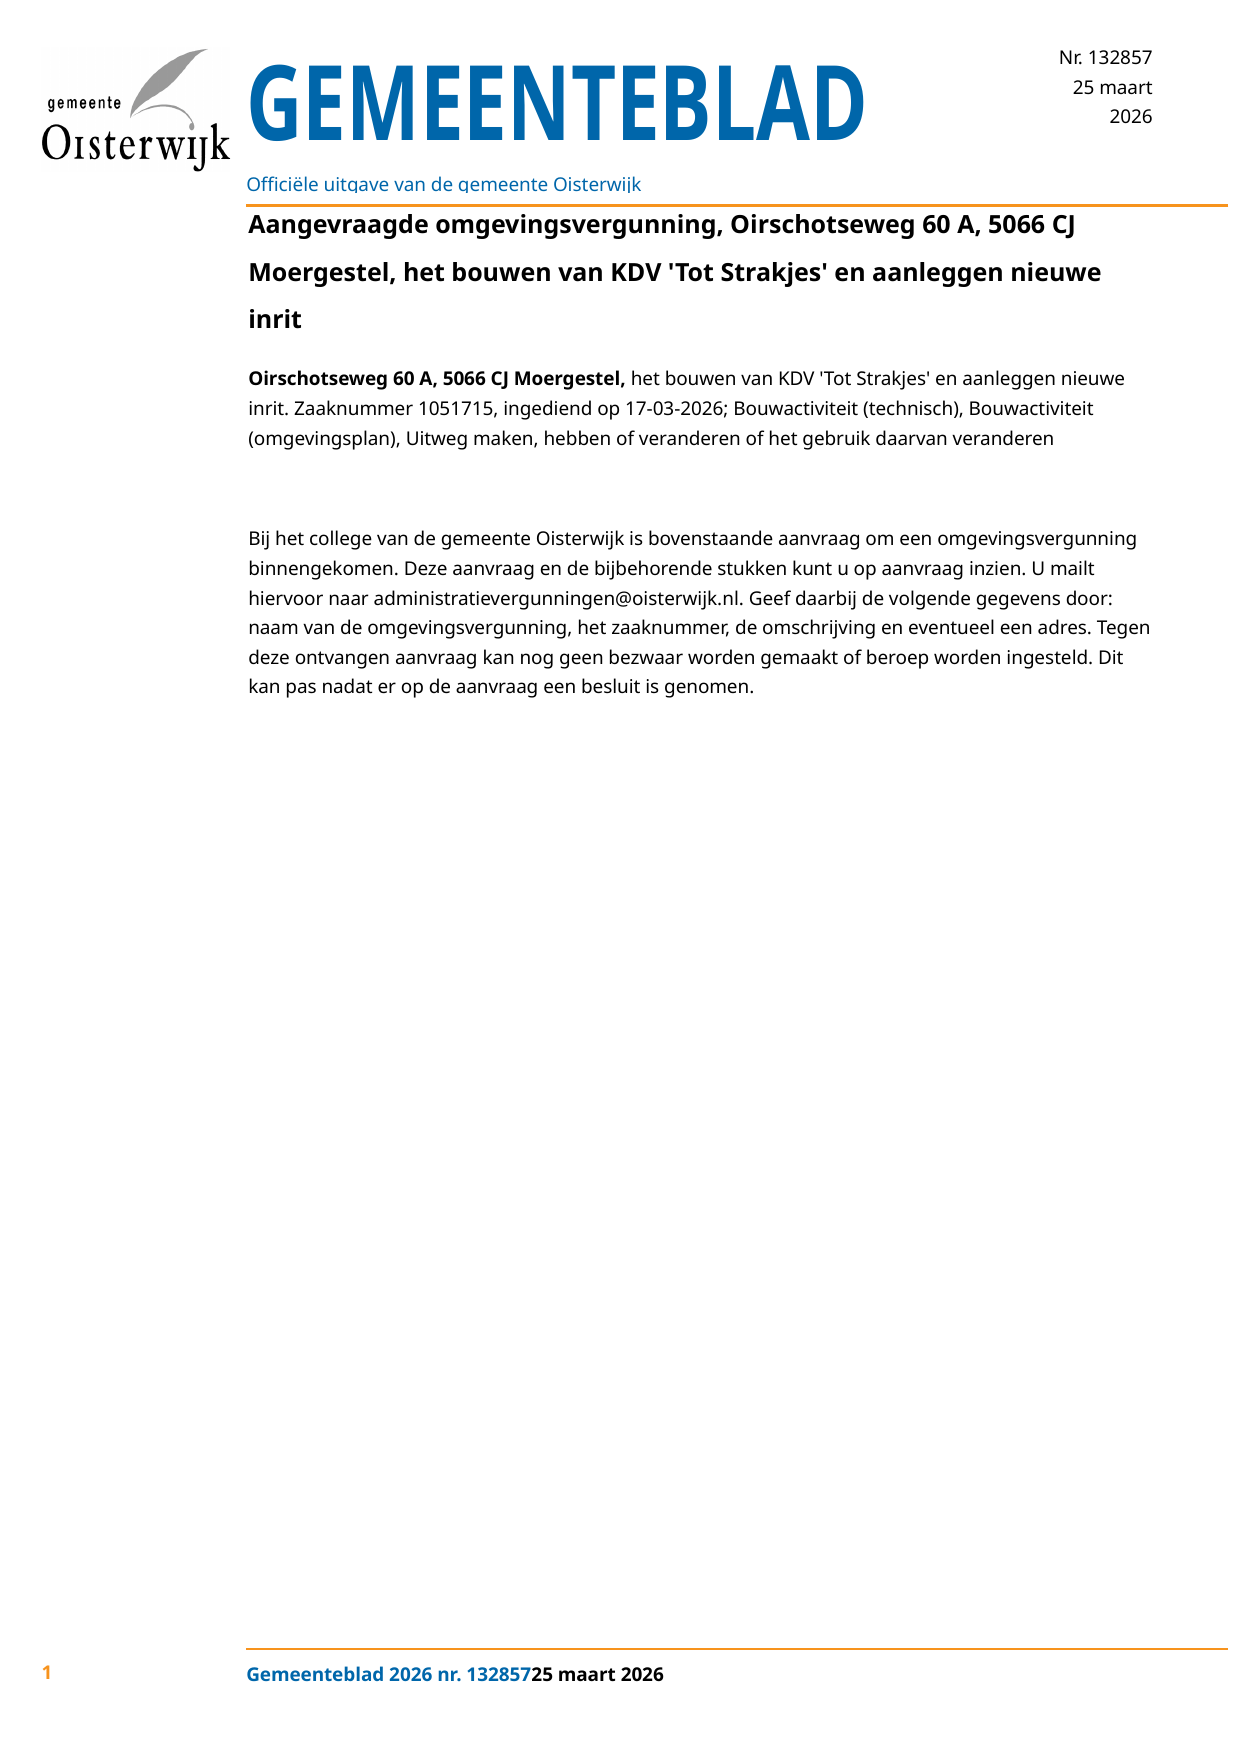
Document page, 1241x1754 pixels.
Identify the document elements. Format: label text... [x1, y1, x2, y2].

text Bij het college van de gemeente Oisterwijk is bovenstaande aanvraag om een omgevingsvergunning binnengekomen. Deze aanvraag en de bijbehorende stukken kunt u op aanvraag inzien. U mailt hiervoor naar administratievergunningen@oisterwijk.nl. Geef daarbij de volgende gegevens door: naam van de omgevingsvergunning, het zaaknummer, de omschrijving en eventueel een adres. Tegen deze ontvangen aanvraag kan nog geen bezwaar worden gemaakt of beroep worden ingesteld. Dit kan pas nadat er op de aanvraag een besluit is genomen. [248, 526, 1152, 699]
text Oirschotseweg 60 A, 5066 CJ Moergestel, het bouwen van KDV 'Tot Strakjes' en aanleggen nieuwe inrit. Zaaknummer 1051715, ingediend op 17-03-2026; Bouwactiviteit (technisch), Bouwactiviteit (omgevingsplan), Uitweg maken, hebben of veranderen of het gebruik daarvan veranderen [248, 366, 1152, 450]
picture [41, 47, 231, 172]
text Aangevraagde omgevingsvergunning, Oirschotseweg 60 A, 5066 CJ Moergestel, het bouwen van KDV 'Tot Strakjes' en aanleggen nieuwe inrit [248, 207, 1152, 336]
